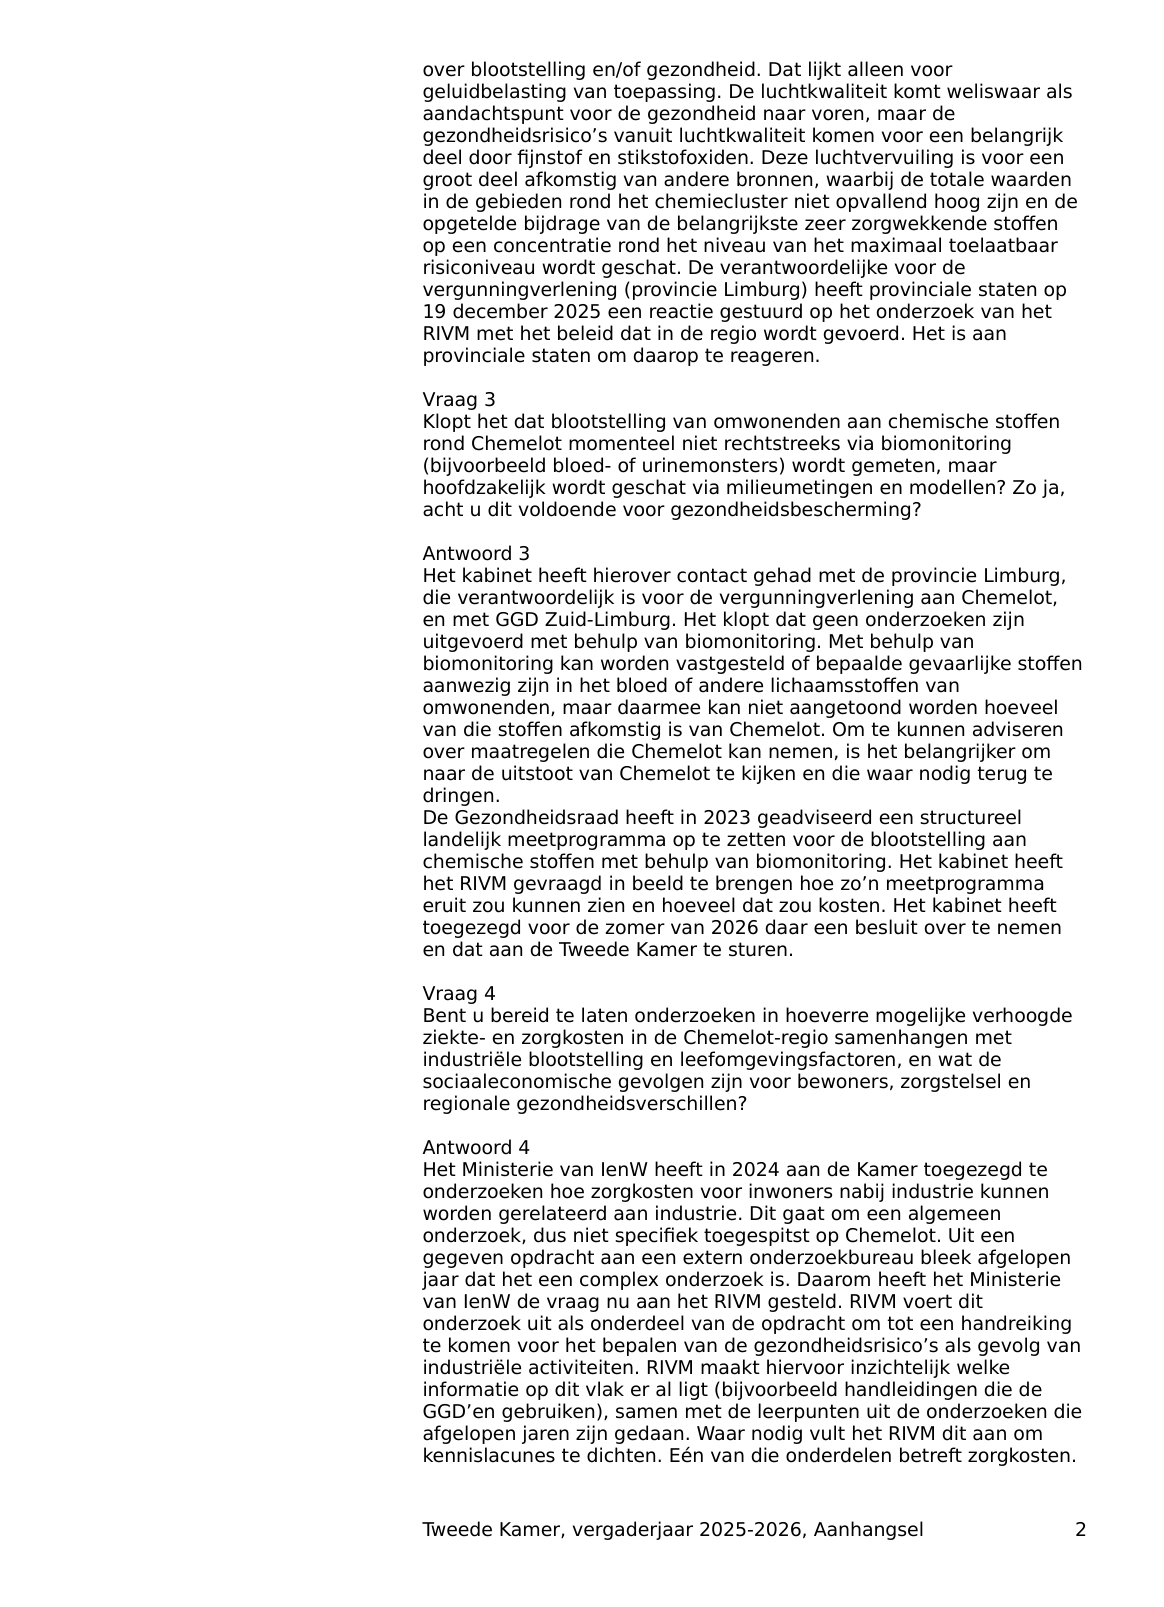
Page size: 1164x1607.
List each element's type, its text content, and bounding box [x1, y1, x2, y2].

text Klopt het dat blootstelling van omwonenden aan chemische stoffen rond Chemelot momenteel niet rechtstreeks via biomonitoring (bijvoorbeeld bloed- of urinemonsters) wordt gemeten, maar hoofdzakelijk wordt geschat via milieumetingen en modellen? Zo ja, acht u dit voldoende voor gezondheidsbescherming? [422, 411, 1087, 521]
text over blootstelling en/of gezondheid. Dat lijkt alleen voor geluidbelasting van toepassing. De luchtkwaliteit komt weliswaar als aandachtspunt voor de gezondheid naar voren, maar de gezondheidsrisico’s vanuit luchtkwaliteit komen voor een belangrijk deel door fijnstof en stikstofoxiden. Deze luchtvervuiling is voor een groot deel afkomstig van andere bronnen, waarbij de totale waarden in de gebieden rond het chemiecluster niet opvallend hoog zijn en de opgetelde bijdrage van de belangrijkste zeer zorgwekkende stoffen op een concentratie rond het niveau van het maximaal toelaatbaar risiconiveau wordt geschat. De verantwoordelijke voor de vergunningverlening (provincie Limburg) heeft provinciale staten op 19 december 2025 een reactie gestuurd op het onderzoek van het RIVM met het beleid dat in de regio wordt gevoerd. Het is aan provinciale staten om daarop te reageren. [422, 59, 1087, 367]
text Het kabinet heeft hierover contact gehad met de provincie Limburg, die verantwoordelijk is voor de vergunningverlening aan Chemelot, en met GGD Zuid-Limburg. Het klopt dat geen onderzoeken zijn uitgevoerd met behulp van biomonitoring. Met behulp van biomonitoring kan worden vastgesteld of bepaalde gevaarlijke stoffen aanwezig zijn in het bloed of andere lichaamsstoffen van omwonenden, maar daarmee kan niet aangetoond worden hoeveel van die stoffen afkomstig is van Chemelot. Om te kunnen adviseren over maatregelen die Chemelot kan nemen, is het belangrijker om naar de uitstoot van Chemelot te kijken en die waar nodig terug te dringen. [422, 565, 1087, 807]
text Bent u bereid te laten onderzoeken in hoeverre mogelijke verhoogde ziekte- en zorgkosten in de Chemelot-regio samenhangen met industriële blootstelling en leefomgevingsfactoren, en wat de sociaaleconomische gevolgen zijn voor bewoners, zorgstelsel en regionale gezondheidsverschillen? [422, 1005, 1087, 1115]
text De Gezondheidsraad heeft in 2023 geadviseerd een structureel landelijk meetprogramma op te zetten voor de blootstelling aan chemische stoffen met behulp van biomonitoring. Het kabinet heeft het RIVM gevraagd in beeld te brengen hoe zo’n meetprogramma eruit zou kunnen zien en hoeveel dat zou kosten. Het kabinet heeft toegezegd voor de zomer van 2026 daar een besluit over te nemen en dat aan de Tweede Kamer te sturen. [422, 807, 1087, 961]
text Het Ministerie van IenW heeft in 2024 aan de Kamer toegezegd te onderzoeken hoe zorgkosten voor inwoners nabij industrie kunnen worden gerelateerd aan industrie. Dit gaat om een algemeen onderzoek, dus niet specifiek toegespitst op Chemelot. Uit een gegeven opdracht aan een extern onderzoekbureau bleek afgelopen jaar dat het een complex onderzoek is. Daarom heeft het Ministerie van IenW de vraag nu aan het RIVM gesteld. RIVM voert dit onderzoek uit als onderdeel van de opdracht om tot een handreiking te komen voor het bepalen van de gezondheidsrisico’s als gevolg van industriële activiteiten. RIVM maakt hiervoor inzichtelijk welke informatie op dit vlak er al ligt (bijvoorbeeld handleidingen die de GGD’en gebruiken), samen met de leerpunten uit de onderzoeken die afgelopen jaren zijn gedaan. Waar nodig vult het RIVM dit aan om kennislacunes te dichten. Eén van die onderdelen betreft zorgkosten. [422, 1159, 1087, 1467]
text Antwoord 4 [422, 1137, 1087, 1159]
text Vraag 3 [422, 389, 1087, 411]
text Antwoord 3 [422, 543, 1087, 565]
text Vraag 4 [422, 983, 1087, 1005]
